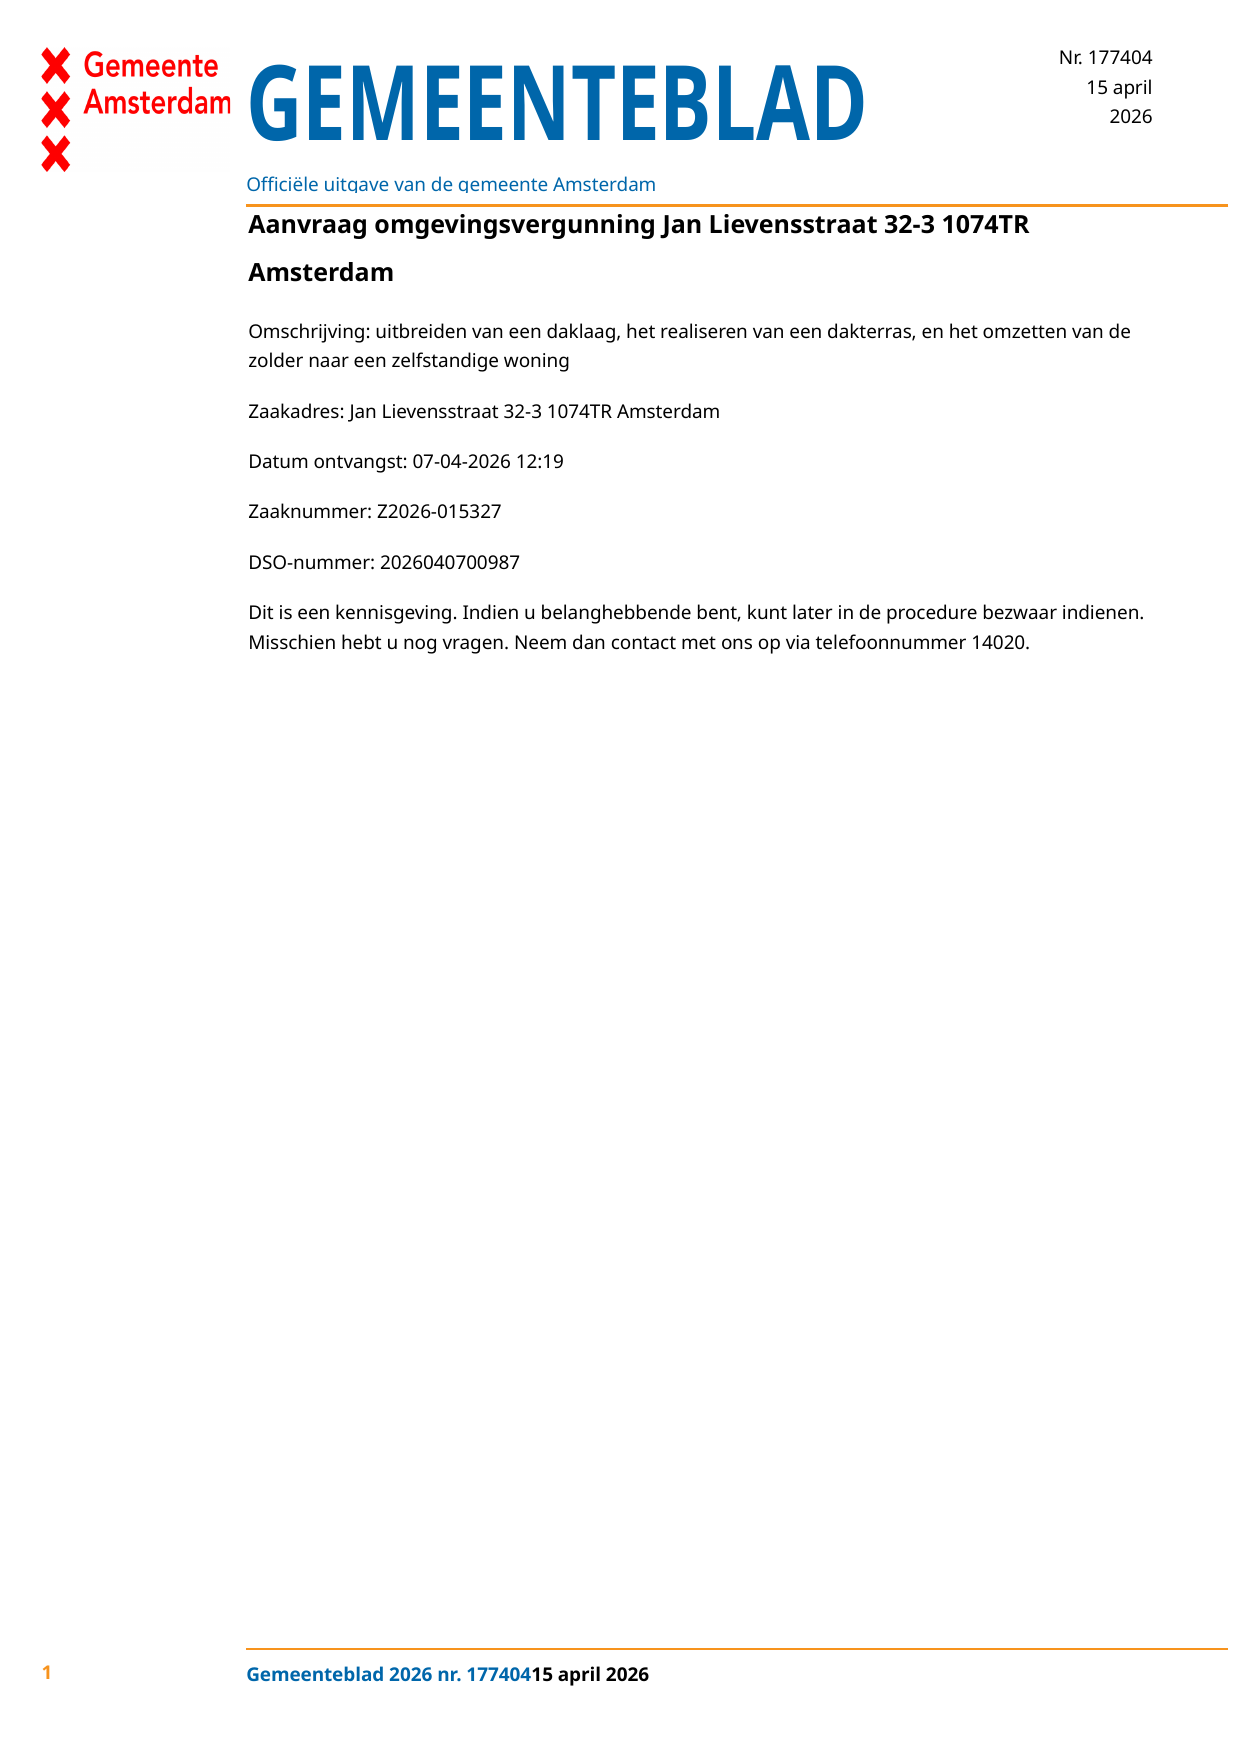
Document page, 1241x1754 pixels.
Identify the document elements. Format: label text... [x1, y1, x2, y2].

text Omschrijving: uitbreiden van een daklaag, het realiseren van een dakterras, en het omzetten van de zolder naar een zelfstandige woning [248, 318, 1152, 373]
text Zaakadres: Jan Lievensstraat 32-3 1074TR Amsterdam [248, 398, 1152, 424]
text Aanvraag omgevingsvergunning Jan Lievensstraat 32-3 1074TR Amsterdam [248, 207, 1152, 288]
text Zaaknummer: Z2026-015327 [248, 499, 1152, 524]
text Dit is een kennisgeving. Indien u belanghebbende bent, kunt later in de procedure bezwaar indienen. Misschien hebt u nog vragen. Neem dan contact met ons op via telefoonnummer 14020. [248, 599, 1152, 655]
text DSO-nummer: 2026040700987 [248, 549, 1152, 575]
text Datum ontvangst: 07-04-2026 12:19 [248, 448, 1152, 474]
picture [41, 47, 231, 172]
